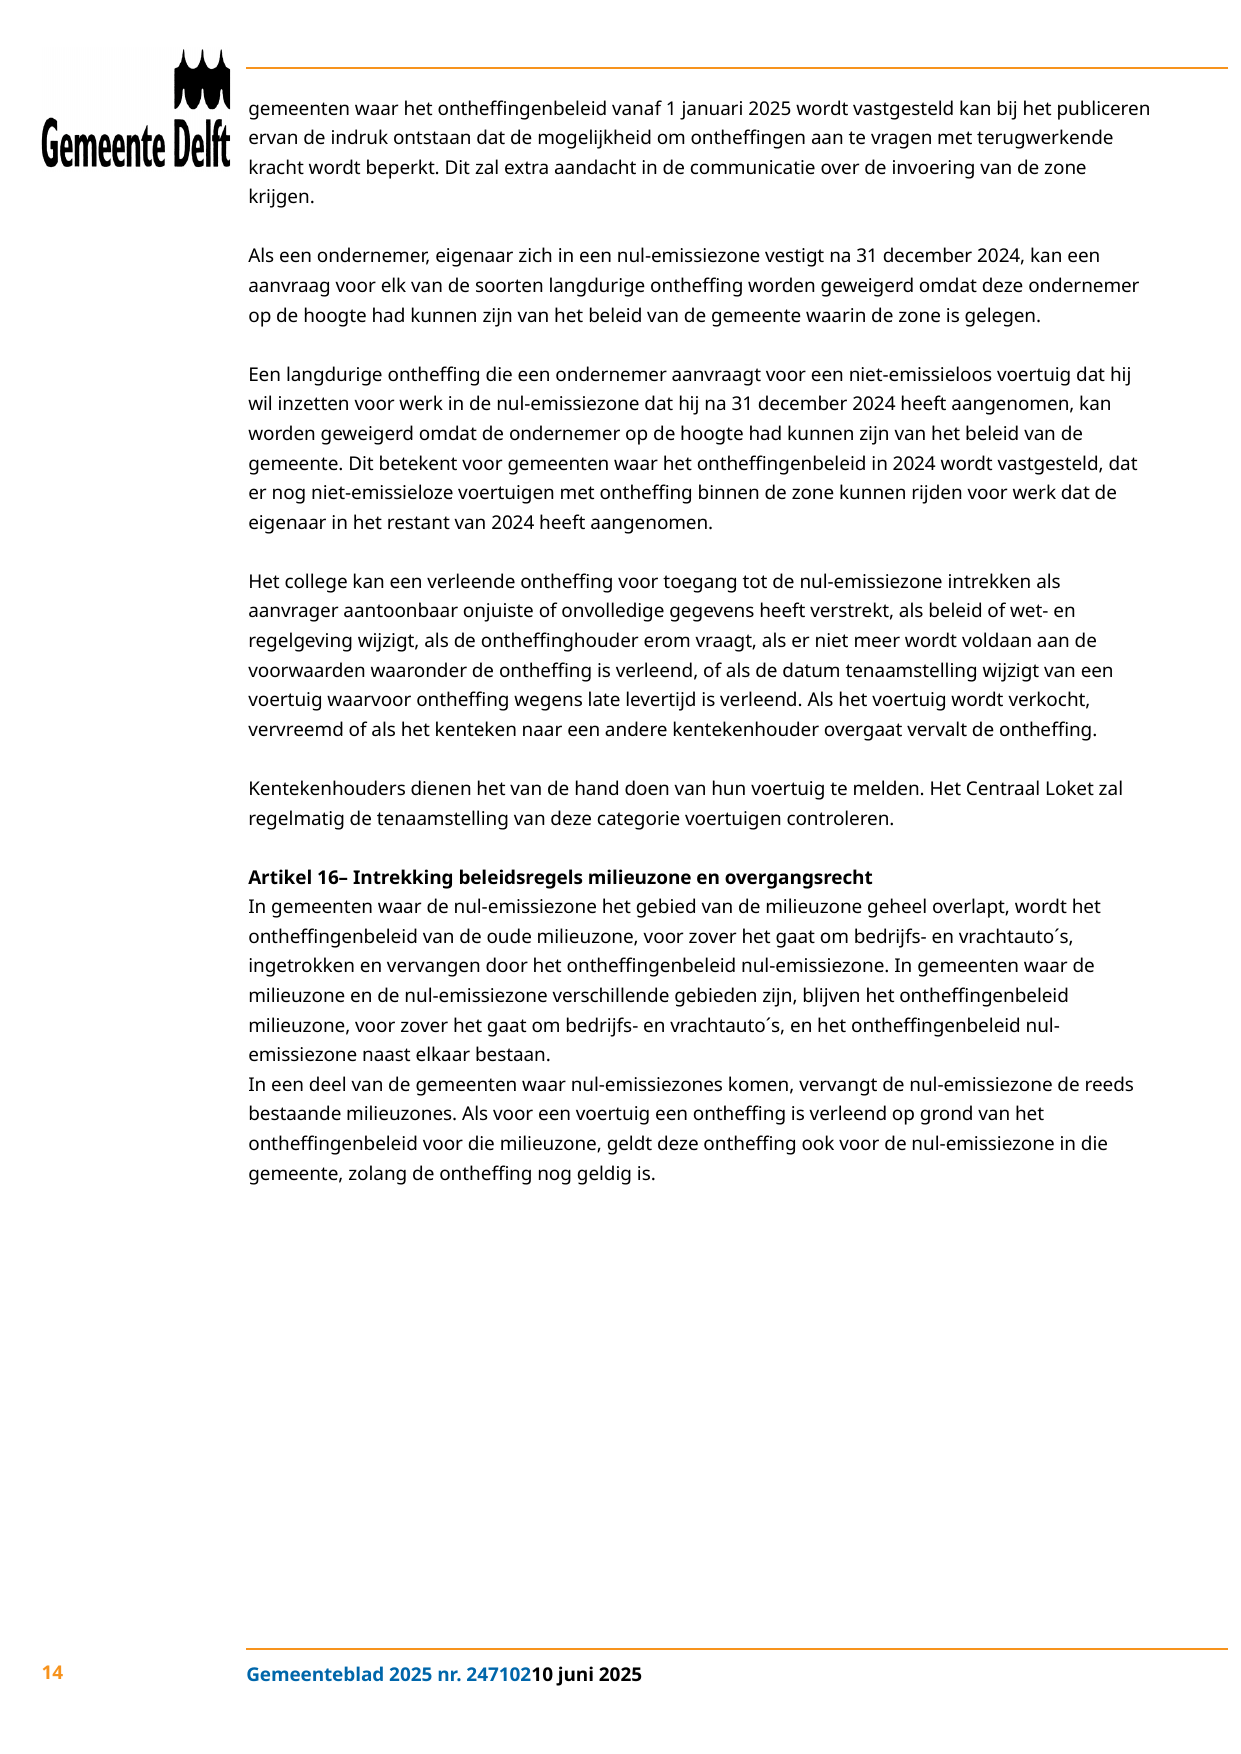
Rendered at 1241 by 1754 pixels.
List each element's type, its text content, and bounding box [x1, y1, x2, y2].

text Als een ondernemer, eigenaar zich in een nul-emissiezone vestigt na 31 december 2024, kan een aanvraag voor elk van de soorten langdurige ontheffing worden geweigerd omdat deze ondernemer op de hoogte had kunnen zijn van het beleid van de gemeente waarin de zone is gelegen. [248, 243, 1152, 328]
text Kentekenhouders dienen het van de hand doen van hun voertuig te melden. Het Centraal Loket zal regelmatig de tenaamstelling van deze categorie voertuigen controleren. [248, 775, 1152, 831]
text Het college kan een verleende ontheffing voor toegang tot de nul-emissiezone intrekken als aanvrager aantoonbaar onjuiste of onvolledige gegevens heeft verstrekt, als beleid of wet- en regelgeving wijzigt, als de ontheffinghouder erom vraagt, als er niet meer wordt voldaan aan de voorwaarden waaronder de ontheffing is verleend, of als de datum tenaamstelling wijzigt van een voertuig waarvoor ontheffing wegens late levertijd is verleend. Als het voertuig wordt verkocht, vervreemd of als het kenteken naar een andere kentekenhouder overgaat vervalt de ontheffing. [248, 568, 1152, 742]
text gemeenten waar het ontheffingenbeleid vanaf 1 januari 2025 wordt vastgesteld kan bij het publiceren ervan de indruk ontstaan dat de mogelijkheid om ontheffingen aan te vragen met terugwerkende kracht wordt beperkt. Dit zal extra aandacht in de communicatie over de invoering van de zone krijgen. [248, 95, 1152, 209]
text In gemeenten waar de nul-emissiezone het gebied van de milieuzone geheel overlapt, wordt het ontheffingenbeleid van de oude milieuzone, voor zover het gaat om bedrijfs- en vrachtauto´s, ingetrokken en vervangen door het ontheffingenbeleid nul-emissiezone. In gemeenten waar de milieuzone en de nul-emissiezone verschillende gebieden zijn, blijven het ontheffingenbeleid milieuzone, voor zover het gaat om bedrijfs- en vrachtauto´s, en het ontheffingenbeleid nul-emissiezone naast elkaar bestaan. [248, 893, 1152, 1067]
text In een deel van de gemeenten waar nul-emissiezones komen, vervangt de nul-emissiezone de reeds bestaande milieuzones. Als voor een voertuig een ontheffing is verleend op grond van het ontheffingenbeleid voor die milieuzone, geldt deze ontheffing ook voor de nul-emissiezone in die gemeente, zolang de ontheffing nog geldig is. [248, 1071, 1152, 1186]
text Artikel 16– Intrekking beleidsregels milieuzone en overgangsrecht [248, 864, 1152, 890]
text Een langdurige ontheffing die een ondernemer aanvraagt voor een niet-emissieloos voertuig dat hij wil inzetten voor werk in de nul-emissiezone dat hij na 31 december 2024 heeft aangenomen, kan worden geweigerd omdat de ondernemer op de hoogte had kunnen zijn van het beleid van de gemeente. Dit betekent voor gemeenten waar het ontheffingenbeleid in 2024 wordt vastgesteld, dat er nog niet-emissieloze voertuigen met ontheffing binnen de zone kunnen rijden voor werk dat de eigenaar in het restant van 2024 heeft aangenomen. [248, 361, 1152, 535]
picture [41, 47, 231, 172]
